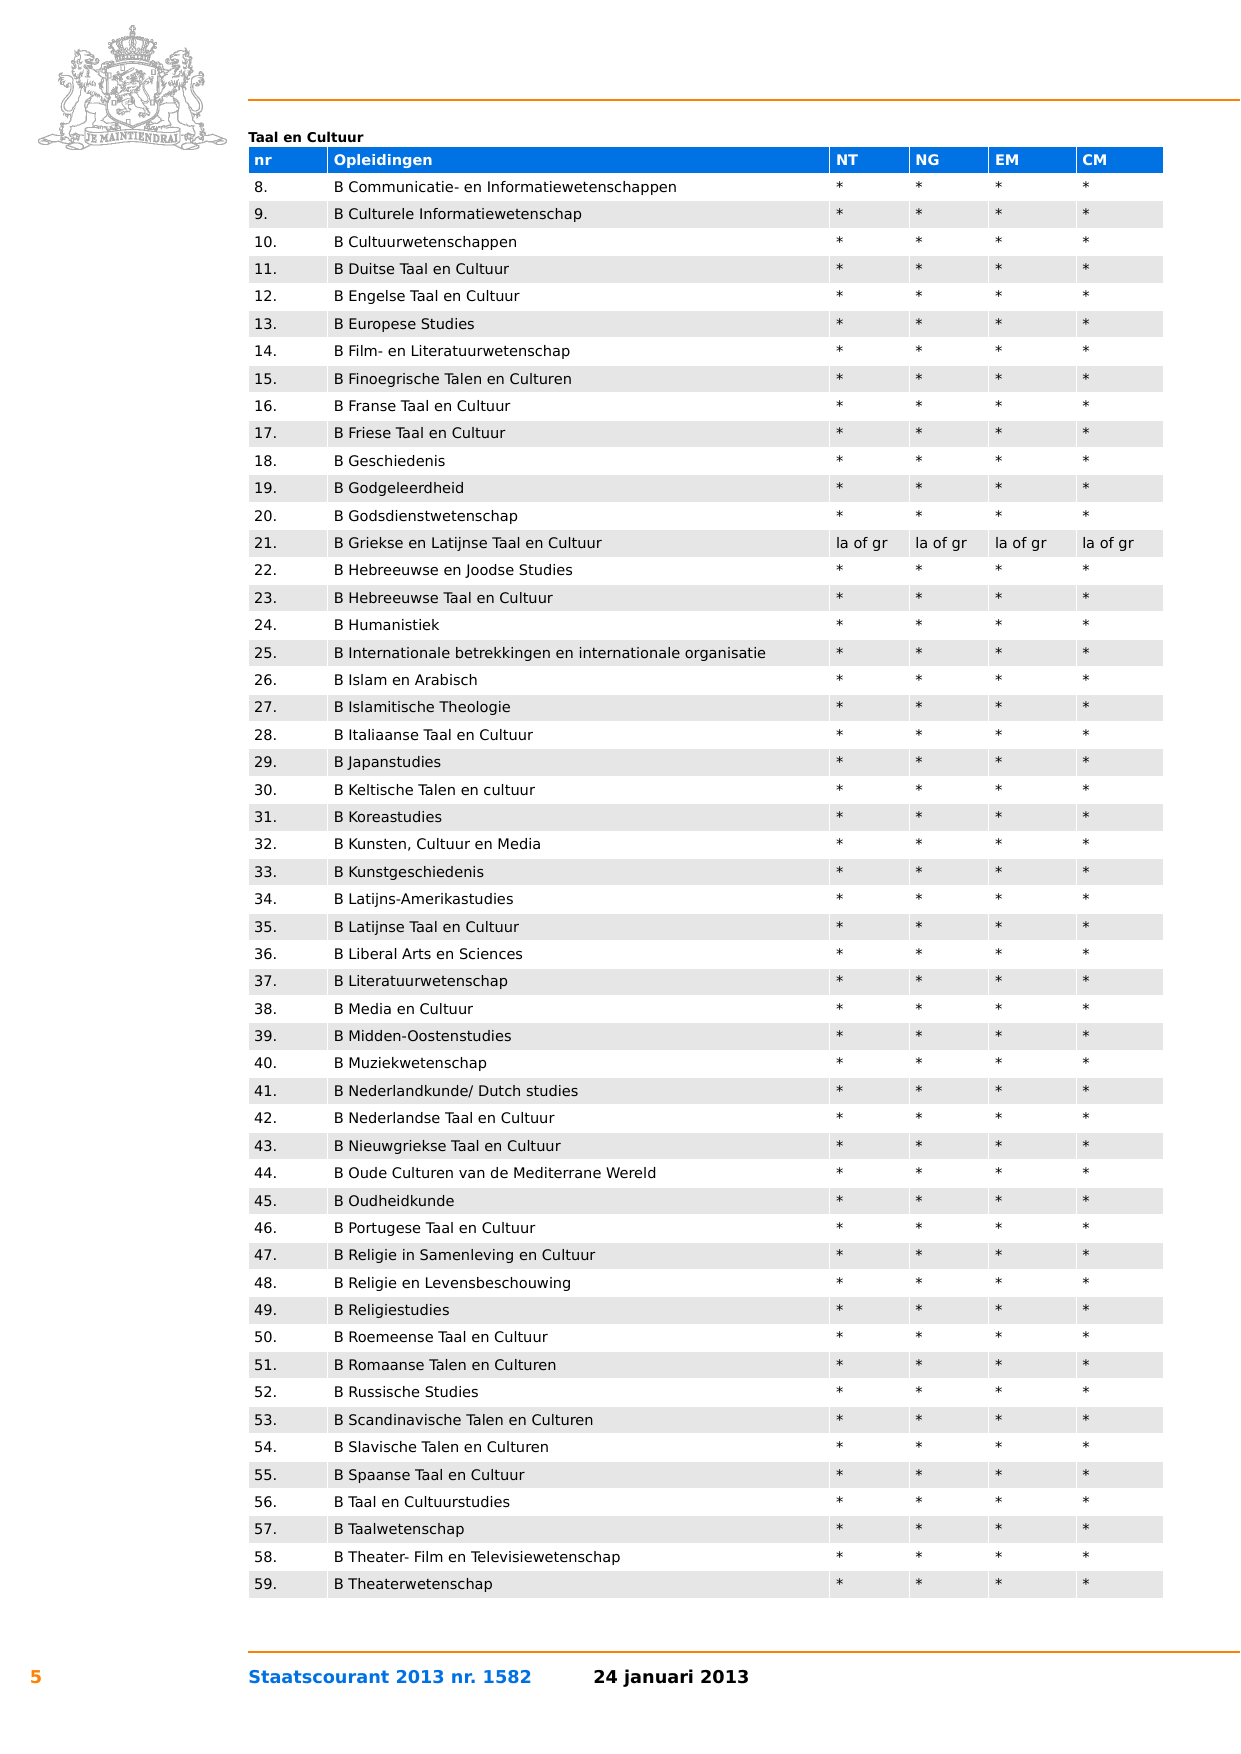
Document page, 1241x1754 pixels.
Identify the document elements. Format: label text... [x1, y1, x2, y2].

table_cell * [1077, 941, 1163, 967]
table_cell * [1077, 284, 1163, 310]
table_cell 13. [249, 311, 327, 337]
table_cell * [910, 1188, 988, 1214]
table_cell 25. [249, 640, 327, 666]
table_cell 57. [249, 1516, 327, 1543]
table_cell * [1077, 366, 1163, 392]
table_cell B Portugese Taal en Cultuur [328, 1215, 829, 1241]
table_cell B Godgeleerdheid [328, 475, 829, 502]
table_cell * [830, 1407, 909, 1433]
table_cell * [1077, 996, 1163, 1022]
table_cell * [1077, 859, 1163, 885]
table_cell 43. [249, 1133, 327, 1159]
table_cell 20. [249, 503, 327, 529]
table_cell 21. [249, 530, 327, 557]
table_cell * [1077, 201, 1163, 228]
table_cell * [910, 393, 988, 419]
table_cell 8. [249, 174, 327, 200]
table_cell B Film- en Literatuurwetenschap [328, 339, 829, 365]
table_cell * [989, 1380, 1076, 1406]
table_cell * [910, 421, 988, 447]
table_cell * [910, 1462, 988, 1488]
table_header Taal en Cultuur [248, 130, 1163, 146]
table_cell * [830, 393, 909, 419]
table_cell 54. [249, 1434, 327, 1461]
table_cell 35. [249, 914, 327, 940]
table_cell * [989, 1133, 1076, 1159]
table_cell B Franse Taal en Cultuur [328, 393, 829, 419]
table_cell * [830, 722, 909, 748]
table_cell NT [830, 147, 909, 173]
table_cell * [910, 1516, 988, 1543]
table_cell la of gr [1077, 530, 1163, 557]
table_cell * [830, 1380, 909, 1406]
table_cell * [989, 1160, 1076, 1187]
table_cell * [1077, 393, 1163, 419]
table_cell * [910, 366, 988, 392]
table_cell B Friese Taal en Cultuur [328, 421, 829, 447]
table_cell 42. [249, 1106, 327, 1132]
table_cell 28. [249, 722, 327, 748]
table_cell B Liberal Arts en Sciences [328, 941, 829, 967]
table_cell * [910, 969, 988, 995]
table_cell B Religie en Levensbeschouwing [328, 1270, 829, 1296]
table_cell * [1077, 1023, 1163, 1050]
table_cell * [830, 804, 909, 831]
table_cell B Communicatie- en Informatiewetenschappen [328, 174, 829, 200]
table_cell 29. [249, 749, 327, 776]
table_cell * [989, 749, 1076, 776]
table_cell * [830, 996, 909, 1022]
table_cell 45. [249, 1188, 327, 1214]
table_cell * [1077, 1160, 1163, 1187]
table_cell B Muziekwetenschap [328, 1051, 829, 1077]
table_cell * [989, 1516, 1076, 1543]
table_cell * [989, 1544, 1076, 1570]
table_cell * [989, 1489, 1076, 1515]
table_cell * [830, 448, 909, 474]
table_cell B Romaanse Talen en Culturen [328, 1352, 829, 1378]
table_cell * [830, 1571, 909, 1598]
table_cell 48. [249, 1270, 327, 1296]
table_cell * [989, 174, 1076, 200]
table_cell * [1077, 229, 1163, 255]
table_cell * [910, 1380, 988, 1406]
table_cell Opleidingen [328, 147, 829, 173]
table_cell * [910, 1325, 988, 1351]
table_cell * [830, 421, 909, 447]
table_cell * [910, 832, 988, 858]
table_cell * [830, 585, 909, 611]
table_cell * [989, 1243, 1076, 1269]
table_cell * [1077, 585, 1163, 611]
table_cell * [910, 284, 988, 310]
table_cell 34. [249, 886, 327, 913]
table_cell * [989, 1051, 1076, 1077]
table_cell * [910, 1106, 988, 1132]
table_cell * [910, 1407, 988, 1433]
table_cell * [1077, 339, 1163, 365]
table_cell * [830, 1106, 909, 1132]
table_cell 38. [249, 996, 327, 1022]
table_cell * [1077, 1188, 1163, 1214]
table_cell * [910, 886, 988, 913]
table_cell * [910, 1571, 988, 1598]
table_cell * [830, 1297, 909, 1324]
table_cell 36. [249, 941, 327, 967]
table_cell B Media en Cultuur [328, 996, 829, 1022]
table_cell * [989, 1023, 1076, 1050]
table_cell B Literatuurwetenschap [328, 969, 829, 995]
table_cell * [830, 475, 909, 502]
table_cell B Cultuurwetenschappen [328, 229, 829, 255]
table_cell 52. [249, 1380, 327, 1406]
table_cell * [910, 256, 988, 283]
table_cell * [989, 777, 1076, 803]
table_cell B Taal en Cultuurstudies [328, 1489, 829, 1515]
table_cell B Italiaanse Taal en Cultuur [328, 722, 829, 748]
table_cell B Spaanse Taal en Cultuur [328, 1462, 829, 1488]
table_cell * [989, 503, 1076, 529]
table_cell * [830, 256, 909, 283]
table_cell 10. [249, 229, 327, 255]
table_cell * [1077, 1051, 1163, 1077]
table_cell 37. [249, 969, 327, 995]
table_cell B Religie in Samenleving en Cultuur [328, 1243, 829, 1269]
table_cell * [830, 1023, 909, 1050]
table_cell * [910, 1160, 988, 1187]
table_cell * [1077, 1297, 1163, 1324]
table_cell * [989, 667, 1076, 693]
table_cell * [1077, 749, 1163, 776]
table_cell B Hebreeuwse en Joodse Studies [328, 558, 829, 584]
table_cell * [830, 1051, 909, 1077]
table_cell 11. [249, 256, 327, 283]
table_cell * [910, 1078, 988, 1104]
table_cell * [989, 1215, 1076, 1241]
table_cell la of gr [910, 530, 988, 557]
table_cell * [1077, 722, 1163, 748]
table_cell B Islamitische Theologie [328, 695, 829, 721]
table_cell * [830, 1434, 909, 1461]
table_cell * [989, 640, 1076, 666]
table_cell * [910, 475, 988, 502]
table_cell * [989, 475, 1076, 502]
table_cell * [1077, 886, 1163, 913]
table_cell * [830, 1160, 909, 1187]
table_cell * [1077, 804, 1163, 831]
table_cell * [910, 558, 988, 584]
table_cell * [830, 749, 909, 776]
table_cell * [910, 1544, 988, 1570]
table_cell B Theater- Film en Televisiewetenschap [328, 1544, 829, 1570]
table_cell * [830, 311, 909, 337]
table_cell * [910, 722, 988, 748]
table_cell * [989, 1571, 1076, 1598]
table_cell * [830, 174, 909, 200]
table_cell * [910, 311, 988, 337]
table_cell 24. [249, 613, 327, 639]
table_cell 50. [249, 1325, 327, 1351]
table_cell * [989, 339, 1076, 365]
table_cell 44. [249, 1160, 327, 1187]
table_cell * [830, 1352, 909, 1378]
table_cell * [830, 558, 909, 584]
table_cell * [910, 1051, 988, 1077]
table_cell * [910, 1023, 988, 1050]
table_cell B Latijns-Amerikastudies [328, 886, 829, 913]
table_cell 46. [249, 1215, 327, 1241]
table_cell * [989, 366, 1076, 392]
table_cell * [989, 859, 1076, 885]
table_cell * [830, 1078, 909, 1104]
table_cell * [989, 969, 1076, 995]
table_cell * [830, 667, 909, 693]
table_cell * [989, 558, 1076, 584]
table_cell * [989, 996, 1076, 1022]
table_cell * [910, 613, 988, 639]
table_cell * [989, 1434, 1076, 1461]
table_cell 47. [249, 1243, 327, 1269]
table_cell * [989, 722, 1076, 748]
picture [38, 25, 227, 150]
table_cell * [1077, 475, 1163, 502]
table_cell * [830, 284, 909, 310]
table_cell * [830, 777, 909, 803]
table_cell * [989, 256, 1076, 283]
table_cell * [910, 1133, 988, 1159]
table_cell * [830, 695, 909, 721]
table_cell B Russische Studies [328, 1380, 829, 1406]
table_cell nr [249, 147, 327, 173]
table_cell NG [910, 147, 988, 173]
table_cell * [989, 585, 1076, 611]
table_cell 40. [249, 1051, 327, 1077]
table_cell * [1077, 1106, 1163, 1132]
table_cell * [989, 229, 1076, 255]
table_cell B Nieuwgriekse Taal en Cultuur [328, 1133, 829, 1159]
table_cell B Scandinavische Talen en Culturen [328, 1407, 829, 1433]
table_cell B Oude Culturen van de Mediterrane Wereld [328, 1160, 829, 1187]
table_cell 22. [249, 558, 327, 584]
table_cell * [1077, 448, 1163, 474]
table_cell 53. [249, 1407, 327, 1433]
table_cell * [830, 339, 909, 365]
table_cell * [989, 311, 1076, 337]
table_cell * [910, 804, 988, 831]
table_cell * [989, 695, 1076, 721]
table_cell * [989, 1407, 1076, 1433]
table_cell * [1077, 1078, 1163, 1104]
table_cell B Internationale betrekkingen en internationale organisatie [328, 640, 829, 666]
table_cell * [830, 1489, 909, 1515]
table_cell * [989, 1270, 1076, 1296]
table_cell 9. [249, 201, 327, 228]
table_cell * [910, 1434, 988, 1461]
table_cell 17. [249, 421, 327, 447]
table_cell * [910, 914, 988, 940]
table_cell * [989, 941, 1076, 967]
table_cell * [830, 886, 909, 913]
table_cell * [910, 201, 988, 228]
table_cell * [1077, 613, 1163, 639]
table_cell * [910, 996, 988, 1022]
table_cell B Culturele Informatiewetenschap [328, 201, 829, 228]
table_cell * [1077, 503, 1163, 529]
table_cell * [989, 914, 1076, 940]
table_cell * [830, 503, 909, 529]
table_cell 18. [249, 448, 327, 474]
table_cell * [1077, 256, 1163, 283]
table_cell * [910, 640, 988, 666]
table_cell * [830, 640, 909, 666]
table_cell * [830, 1133, 909, 1159]
table_cell * [830, 229, 909, 255]
table_cell EM [989, 147, 1076, 173]
table_cell B Latijnse Taal en Cultuur [328, 914, 829, 940]
table_cell 31. [249, 804, 327, 831]
table_cell B Islam en Arabisch [328, 667, 829, 693]
table_cell * [989, 1462, 1076, 1488]
table_cell * [1077, 1516, 1163, 1543]
table_cell B Oudheidkunde [328, 1188, 829, 1214]
table_cell * [830, 859, 909, 885]
table_cell CM [1077, 147, 1163, 173]
table_cell B Slavische Talen en Culturen [328, 1434, 829, 1461]
table_cell B Kunsten, Cultuur en Media [328, 832, 829, 858]
table_cell * [1077, 777, 1163, 803]
table_cell * [1077, 1434, 1163, 1461]
table_cell * [830, 201, 909, 228]
table_cell * [830, 969, 909, 995]
table_cell * [910, 339, 988, 365]
table_cell * [1077, 1133, 1163, 1159]
table_cell * [989, 613, 1076, 639]
table_cell * [1077, 1380, 1163, 1406]
table_cell 33. [249, 859, 327, 885]
table_cell * [910, 777, 988, 803]
table_cell * [910, 1270, 988, 1296]
table_cell * [910, 667, 988, 693]
table_cell * [1077, 1407, 1163, 1433]
table_cell B Geschiedenis [328, 448, 829, 474]
table_cell * [830, 366, 909, 392]
table_cell * [910, 1215, 988, 1241]
table_cell B Taalwetenschap [328, 1516, 829, 1543]
table_cell la of gr [830, 530, 909, 557]
table_cell * [989, 201, 1076, 228]
table_cell B Keltische Talen en cultuur [328, 777, 829, 803]
table_cell * [1077, 1352, 1163, 1378]
table_cell * [1077, 832, 1163, 858]
table_cell * [1077, 1489, 1163, 1515]
table_cell B Europese Studies [328, 311, 829, 337]
table_cell * [910, 229, 988, 255]
table_cell * [910, 941, 988, 967]
table_cell * [1077, 667, 1163, 693]
table_cell * [989, 804, 1076, 831]
table_cell 15. [249, 366, 327, 392]
table_cell * [989, 886, 1076, 913]
table_cell * [1077, 1325, 1163, 1351]
table_cell * [1077, 558, 1163, 584]
table_cell B Koreastudies [328, 804, 829, 831]
table_cell * [910, 1297, 988, 1324]
table_cell * [1077, 695, 1163, 721]
table_cell * [910, 448, 988, 474]
table_cell * [830, 941, 909, 967]
table_cell * [989, 1106, 1076, 1132]
table_cell * [1077, 969, 1163, 995]
table_cell * [830, 1188, 909, 1214]
table_cell * [830, 1516, 909, 1543]
table_cell B Nederlandse Taal en Cultuur [328, 1106, 829, 1132]
table_cell * [1077, 914, 1163, 940]
table_cell 27. [249, 695, 327, 721]
table_cell 55. [249, 1462, 327, 1488]
table_cell 56. [249, 1489, 327, 1515]
table_cell * [989, 448, 1076, 474]
table_cell 23. [249, 585, 327, 611]
table_cell * [910, 1352, 988, 1378]
table_cell B Theaterwetenschap [328, 1571, 829, 1598]
table_cell B Religiestudies [328, 1297, 829, 1324]
table_cell * [989, 832, 1076, 858]
table_cell * [1077, 1215, 1163, 1241]
table_cell * [830, 1243, 909, 1269]
table_cell 19. [249, 475, 327, 502]
table_cell * [830, 832, 909, 858]
table_cell 16. [249, 393, 327, 419]
table_cell * [1077, 174, 1163, 200]
table_cell * [910, 749, 988, 776]
table_cell * [830, 1325, 909, 1351]
table_cell B Duitse Taal en Cultuur [328, 256, 829, 283]
table_cell * [910, 695, 988, 721]
table_cell 30. [249, 777, 327, 803]
table_cell * [910, 1489, 988, 1515]
table_cell B Roemeense Taal en Cultuur [328, 1325, 829, 1351]
table_cell 26. [249, 667, 327, 693]
table_cell * [910, 174, 988, 200]
table_cell 39. [249, 1023, 327, 1050]
table_cell 41. [249, 1078, 327, 1104]
table_cell 51. [249, 1352, 327, 1378]
table_cell * [910, 585, 988, 611]
table_cell 14. [249, 339, 327, 365]
table_cell * [1077, 1243, 1163, 1269]
table_cell B Godsdienstwetenschap [328, 503, 829, 529]
table_cell * [1077, 311, 1163, 337]
table_cell B Japanstudies [328, 749, 829, 776]
table_cell * [910, 859, 988, 885]
table_cell * [989, 1297, 1076, 1324]
table_cell 32. [249, 832, 327, 858]
table_cell * [989, 1325, 1076, 1351]
table_cell * [989, 1352, 1076, 1378]
table_cell * [830, 1544, 909, 1570]
table_cell 12. [249, 284, 327, 310]
table_cell 49. [249, 1297, 327, 1324]
table_cell B Humanistiek [328, 613, 829, 639]
table_cell B Hebreeuwse Taal en Cultuur [328, 585, 829, 611]
table_cell * [830, 1270, 909, 1296]
table_cell * [1077, 1544, 1163, 1570]
table_cell B Engelse Taal en Cultuur [328, 284, 829, 310]
table_cell B Nederlandkunde/ Dutch studies [328, 1078, 829, 1104]
table_cell la of gr [989, 530, 1076, 557]
table_cell * [989, 421, 1076, 447]
table_cell * [910, 1243, 988, 1269]
table_cell * [1077, 1462, 1163, 1488]
table_cell * [910, 503, 988, 529]
table_cell * [1077, 1270, 1163, 1296]
table_cell * [989, 1078, 1076, 1104]
table_cell * [830, 914, 909, 940]
table_cell B Finoegrische Talen en Culturen [328, 366, 829, 392]
table_cell * [830, 1215, 909, 1241]
table_cell * [989, 393, 1076, 419]
table_cell * [1077, 421, 1163, 447]
table_cell 59. [249, 1571, 327, 1598]
table_cell * [1077, 640, 1163, 666]
table_cell * [1077, 1571, 1163, 1598]
table_cell B Midden-Oostenstudies [328, 1023, 829, 1050]
table_cell * [989, 284, 1076, 310]
table_cell * [830, 613, 909, 639]
table_cell B Griekse en Latijnse Taal en Cultuur [328, 530, 829, 557]
table_cell B Kunstgeschiedenis [328, 859, 829, 885]
table_cell * [830, 1462, 909, 1488]
table_cell 58. [249, 1544, 327, 1570]
table_cell * [989, 1188, 1076, 1214]
